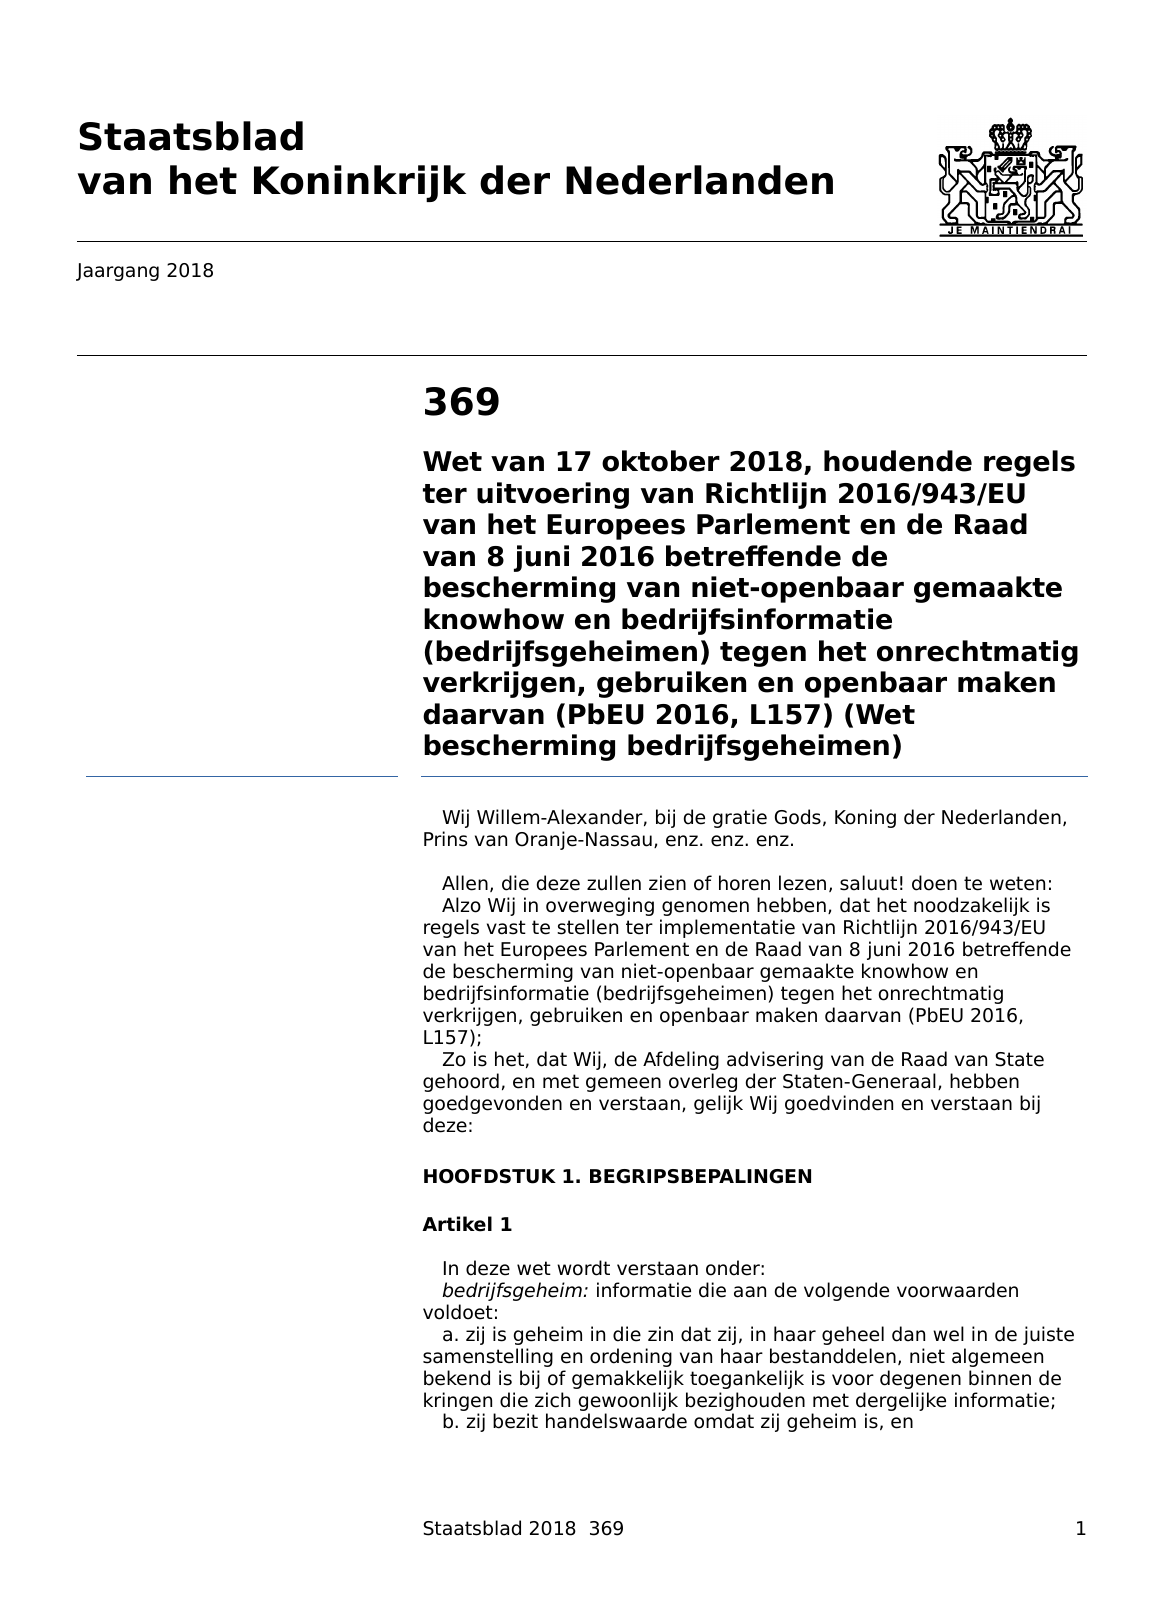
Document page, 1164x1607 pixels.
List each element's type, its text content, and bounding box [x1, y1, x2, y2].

subtitle Artikel 1 [422, 1213, 1087, 1235]
text Zo is het, dat Wij, de Afdeling advisering van de Raad van State gehoord, en met gemeen overleg der Staten-Generaal, hebben goedgevonden en verstaan, gelijk Wij goedvinden en verstaan bij deze: [422, 1048, 1087, 1136]
text bedrijfsgeheim: informatie die aan de volgende voorwaarden voldoet: [422, 1279, 1087, 1323]
subtitle 369 [422, 381, 1087, 424]
text Wet van 17 oktober 2018, houdende regels ter uitvoering van Richtlijn 2016/943/EU van het Europees Parlement en de Raad van 8 juni 2016 betreffende de bescherming van niet-openbaar gemaakte knowhow en bedrijfsinformatie (bedrijfsgeheimen) tegen het onrechtmatig verkrijgen, gebruiken en openbaar maken daarvan (PbEU 2016, L157) (Wet bescherming bedrijfsgeheimen) [422, 447, 1087, 762]
text Wij Willem-Alexander, bij de gratie Gods, Koning der Nederlanden, Prins van Oranje-Nassau, enz. enz. enz. [422, 807, 1087, 851]
picture [936, 115, 1087, 240]
text Allen, die deze zullen zien of horen lezen, saluut! doen te weten: [422, 873, 1087, 895]
text In deze wet wordt verstaan onder: [422, 1258, 1087, 1279]
subtitle HOOFDSTUK 1. BEGRIPSBEPALINGEN [422, 1166, 1087, 1188]
table_header Staatsblad van het Koninkrijk der Nederlanden [77, 100, 886, 241]
text a. zij is geheim in die zin dat zij, in haar geheel dan wel in de juiste samenstelling en ordening van haar bestanddelen, niet algemeen bekend is bij of gemakkelijk toegankelijk is voor degenen binnen de kringen die zich gewoonlijk bezighouden met dergelijke informatie; [422, 1323, 1087, 1411]
text Alzo Wij in overweging genomen hebben, dat het noodzakelijk is regels vast te stellen ter implementatie van Richtlijn 2016/943/EU van het Europees Parlement en de Raad van 8 juni 2016 betreffende de bescherming van niet-openbaar gemaakte knowhow en bedrijfsinformatie (bedrijfsgeheimen) tegen het onrechtmatig verkrijgen, gebruiken en openbaar maken daarvan (PbEU 2016, L157); [422, 895, 1087, 1048]
table_cell Jaargang 2018 [77, 242, 1087, 355]
table_header [886, 100, 1087, 241]
text b. zij bezit handelswaarde omdat zij geheim is, en [422, 1411, 1087, 1433]
